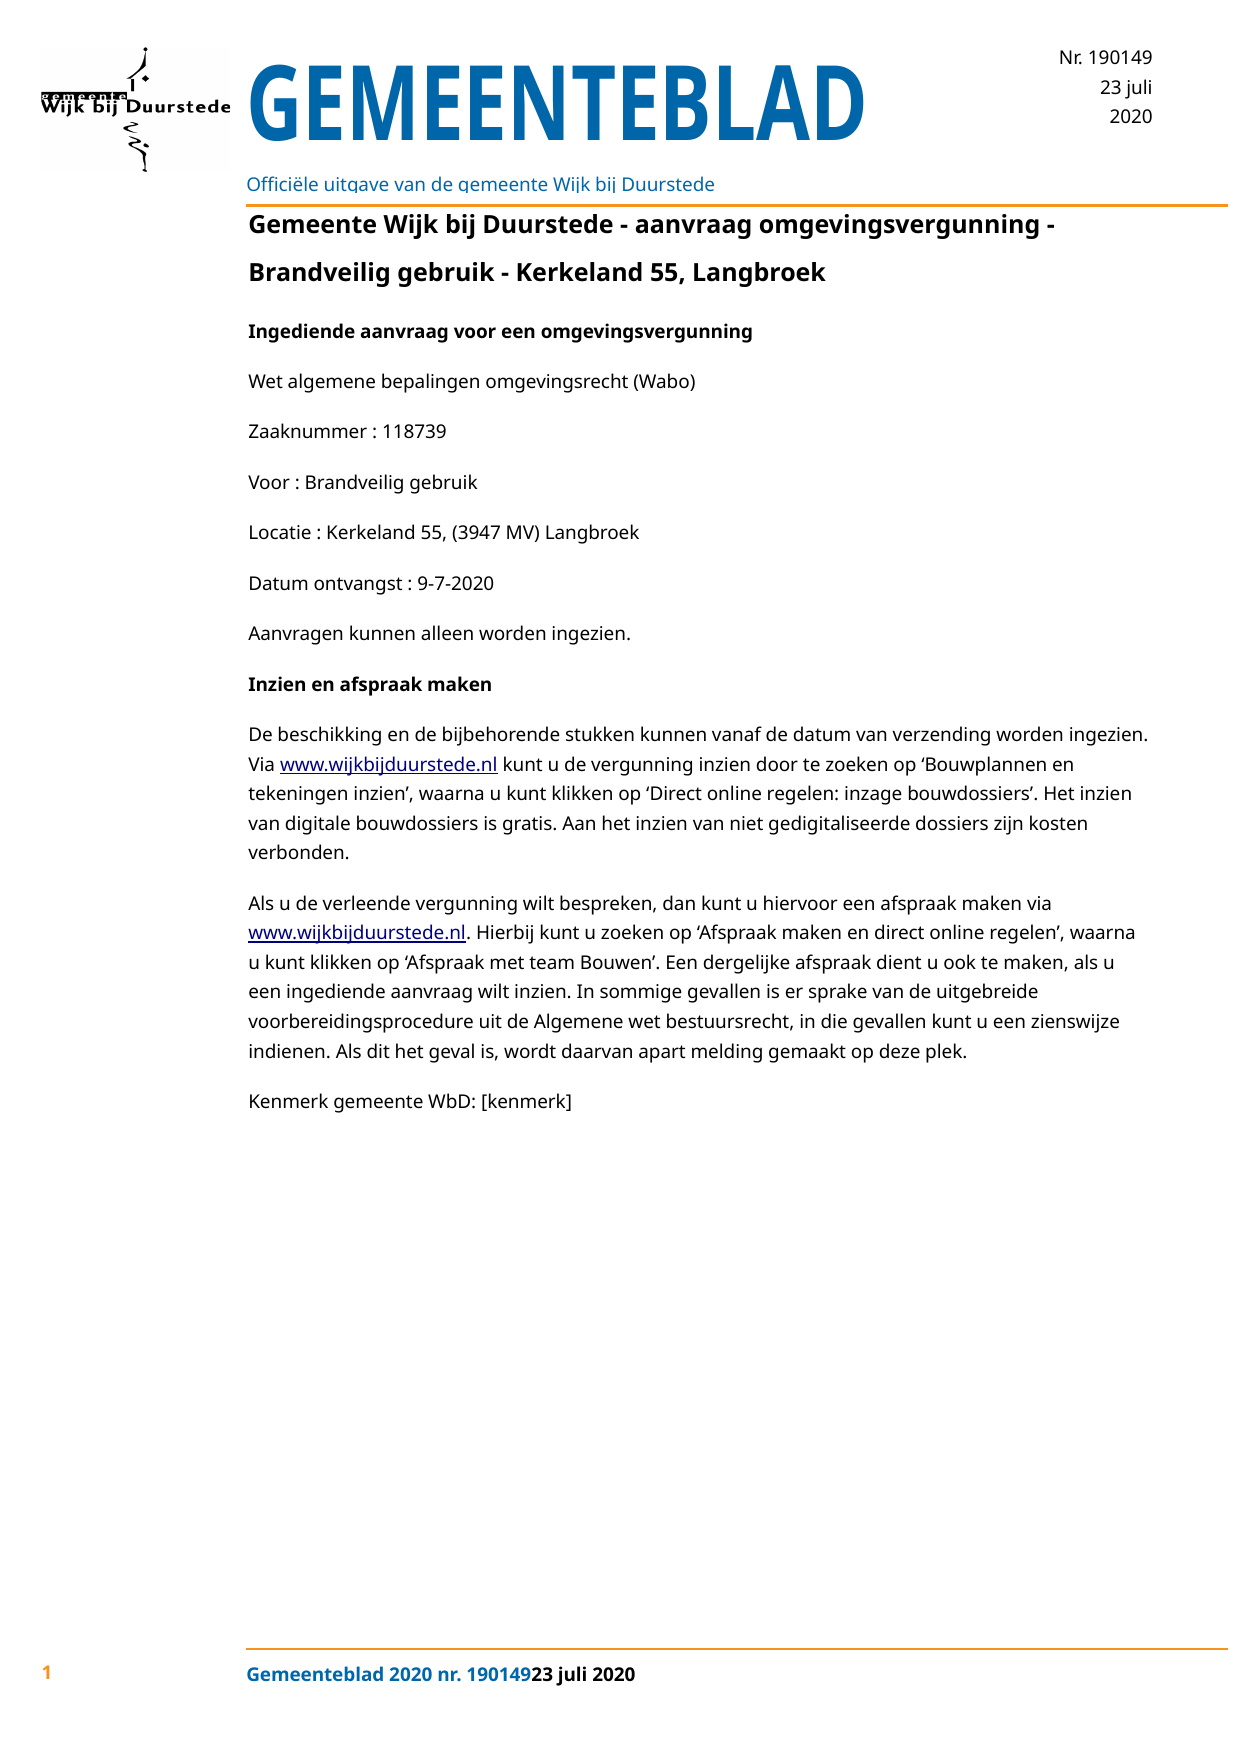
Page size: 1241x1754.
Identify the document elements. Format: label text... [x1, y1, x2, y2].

text Locatie : Kerkeland 55, (3947 MV) Langbroek [248, 519, 1152, 545]
text Wet algemene bepalingen omgevingsrecht (Wabo) [248, 368, 1152, 394]
text Als u de verleende vergunning wilt bespreken, dan kunt u hiervoor een afspraak maken via www.wijkbijduurstede.nl. Hierbij kunt u zoeken op ‘Afspraak maken en direct online regelen’, waarna u kunt klikken op ‘Afspraak met team Bouwen’. Een dergelijke afspraak dient u ook te maken, als u een ingediende aanvraag wilt inzien. In sommige gevallen is er sprake van de uitgebreide voorbereidingsprocedure uit de Algemene wet bestuursrecht, in die gevallen kunt u een zienswijze indienen. Als dit het geval is, wordt daarvan apart melding gemaakt op deze plek. [248, 890, 1152, 1064]
picture [41, 47, 231, 172]
text De beschikking en de bijbehorende stukken kunnen vanaf de datum van verzending worden ingezien. Via www.wijkbijduurstede.nl kunt u de vergunning inzien door te zoeken op ‘Bouwplannen en tekeningen inzien’, waarna u kunt klikken op ‘Direct online regelen: inzage bouwdossiers’. Het inzien van digitale bouwdossiers is gratis. Aan het inzien van niet gedigitaliseerde dossiers zijn kosten verbonden. [248, 721, 1152, 865]
text Aanvragen kunnen alleen worden ingezien. [248, 620, 1152, 646]
text Zaaknummer : 118739 [248, 419, 1152, 444]
text Voor : Brandveilig gebruik [248, 469, 1152, 495]
text Datum ontvangst : 9-7-2020 [248, 570, 1152, 596]
text Ingediende aanvraag voor een omgevingsvergunning [248, 318, 1152, 344]
text Gemeente Wijk bij Duurstede - aanvraag omgevingsvergunning - Brandveilig gebruik - Kerkeland 55, Langbroek [248, 207, 1152, 288]
text Inzien en afspraak maken [248, 671, 1152, 697]
text Kenmerk gemeente WbD: [kenmerk] [248, 1088, 1152, 1114]
